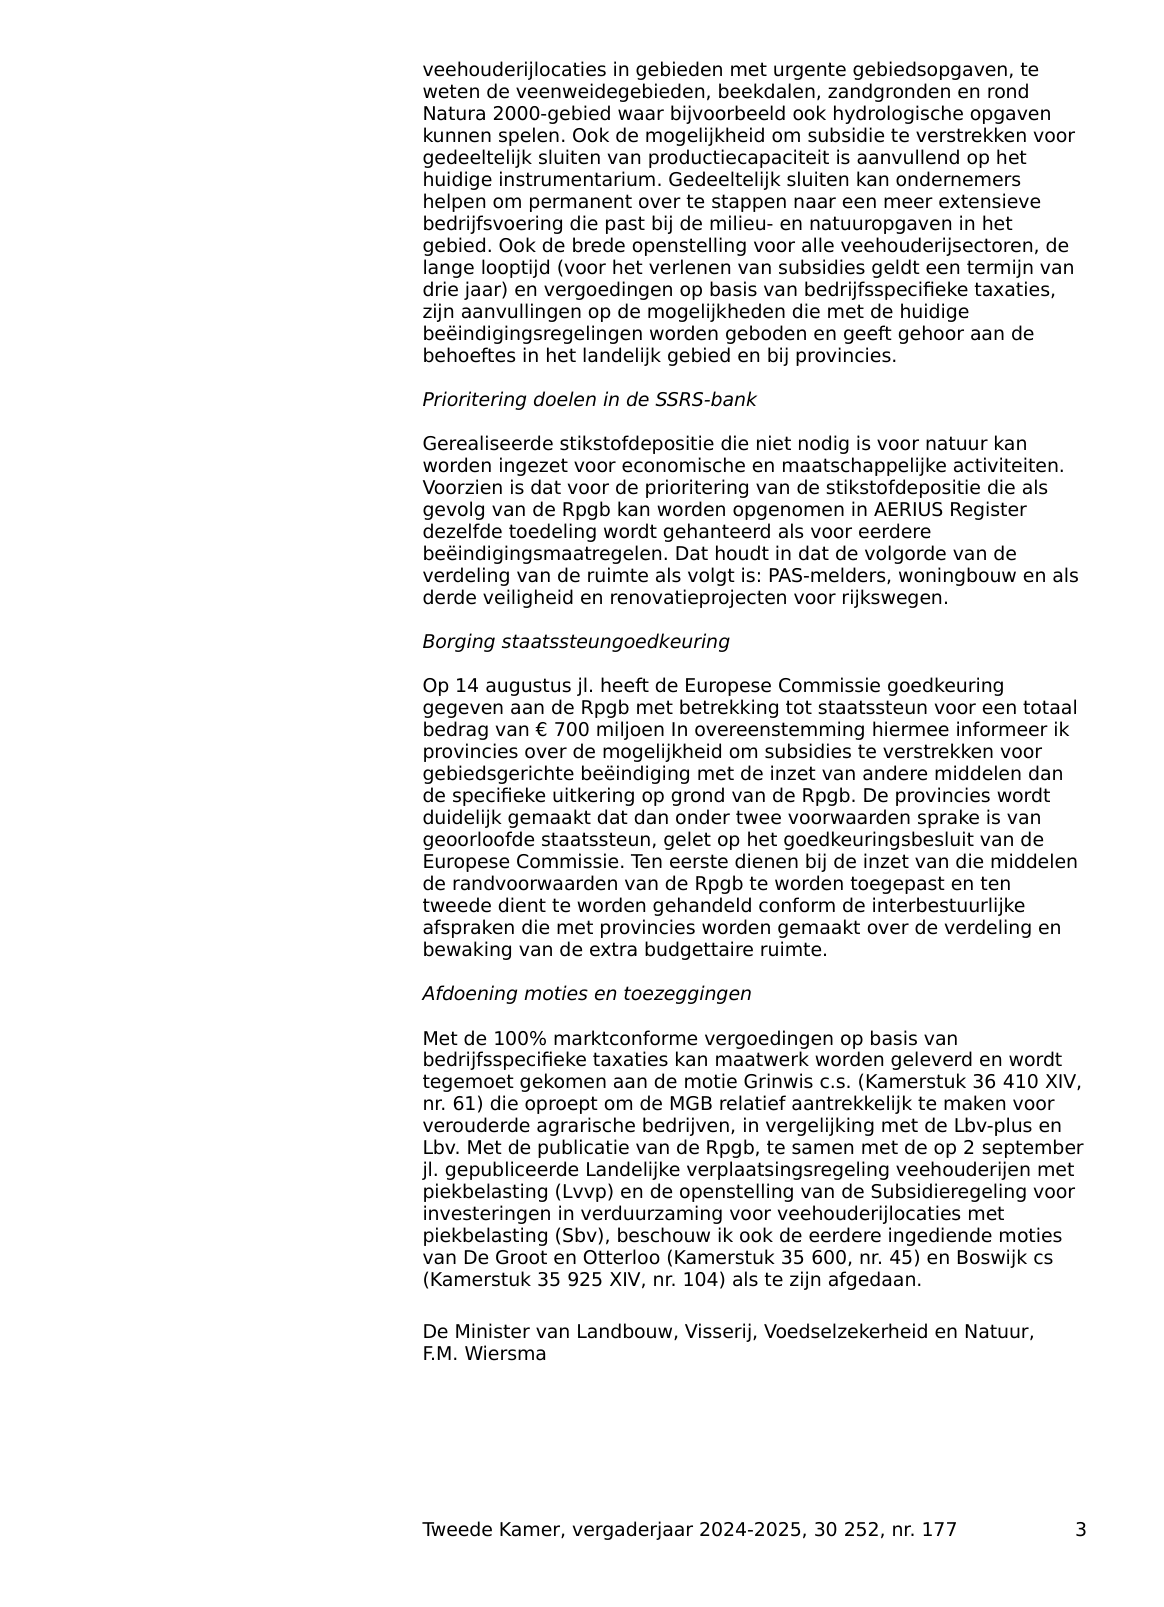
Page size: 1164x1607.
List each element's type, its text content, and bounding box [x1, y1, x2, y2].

text Gerealiseerde stikstofdepositie die niet nodig is voor natuur kan worden ingezet voor economische en maatschappelijke activiteiten. Voorzien is dat voor de prioritering van de stikstofdepositie die als gevolg van de Rpgb kan worden opgenomen in AERIUS Register dezelfde toedeling wordt gehanteerd als voor eerdere beëindigingsmaatregelen. Dat houdt in dat de volgorde van de verdeling van de ruimte als volgt is: PAS-melders, woningbouw en als derde veiligheid en renovatieprojecten voor rijkswegen. [422, 433, 1087, 609]
text Op 14 augustus jl. heeft de Europese Commissie goedkeuring gegeven aan de Rpgb met betrekking tot staatssteun voor een totaal bedrag van € 700 miljoen In overeenstemming hiermee informeer ik provincies over de mogelijkheid om subsidies te verstrekken voor gebiedsgerichte beëindiging met de inzet van andere middelen dan de specifieke uitkering op grond van de Rpgb. De provincies wordt duidelijk gemaakt dat dan onder twee voorwaarden sprake is van geoorloofde staatssteun, gelet op het goedkeuringsbesluit van de Europese Commissie. Ten eerste dienen bij de inzet van die middelen de randvoorwaarden van de Rpgb te worden toegepast en ten tweede dient te worden gehandeld conform de interbestuurlijke afspraken die met provincies worden gemaakt over de verdeling en bewaking van de extra budgettaire ruimte. [422, 675, 1087, 961]
text De Minister van Landbouw, Visserij, Voedselzekerheid en Natuur, F.M. Wiersma [422, 1321, 1087, 1365]
text Met de 100% marktconforme vergoedingen op basis van bedrijfsspecifieke taxaties kan maatwerk worden geleverd en wordt tegemoet gekomen aan de motie Grinwis c.s. (Kamerstuk 36 410 XIV, nr. 61) die oproept om de MGB relatief aantrekkelijk te maken voor verouderde agrarische bedrijven, in vergelijking met de Lbv-plus en Lbv. Met de publicatie van de Rpgb, te samen met de op 2 september jl. gepubliceerde Landelijke verplaatsingsregeling veehouderijen met piekbelasting (Lvvp) en de openstelling van de Subsidieregeling voor investeringen in verduurzaming voor veehouderijlocaties met piekbelasting (Sbv), beschouw ik ook de eerdere ingediende moties van De Groot en Otterloo (Kamerstuk 35 600, nr. 45) en Boswijk cs (Kamerstuk 35 925 XIV, nr. 104) als te zijn afgedaan. [422, 1027, 1087, 1291]
text veehouderijlocaties in gebieden met urgente gebiedsopgaven, te weten de veenweidegebieden, beekdalen, zandgronden en rond Natura 2000-gebied waar bijvoorbeeld ook hydrologische opgaven kunnen spelen. Ook de mogelijkheid om subsidie te verstrekken voor gedeeltelijk sluiten van productiecapaciteit is aanvullend op het huidige instrumentarium. Gedeeltelijk sluiten kan ondernemers helpen om permanent over te stappen naar een meer extensieve bedrijfsvoering die past bij de milieu- en natuuropgaven in het gebied. Ook de brede openstelling voor alle veehouderijsectoren, de lange looptijd (voor het verlenen van subsidies geldt een termijn van drie jaar) en vergoedingen op basis van bedrijfsspecifieke taxaties, zijn aanvullingen op de mogelijkheden die met de huidige beëindigingsregelingen worden geboden en geeft gehoor aan de behoeftes in het landelijk gebied en bij provincies. [422, 59, 1087, 367]
subtitle Prioritering doelen in de SSRS-bank [422, 389, 1087, 411]
subtitle Afdoening moties en toezeggingen [422, 983, 1087, 1005]
subtitle Borging staatssteungoedkeuring [422, 631, 1087, 653]
